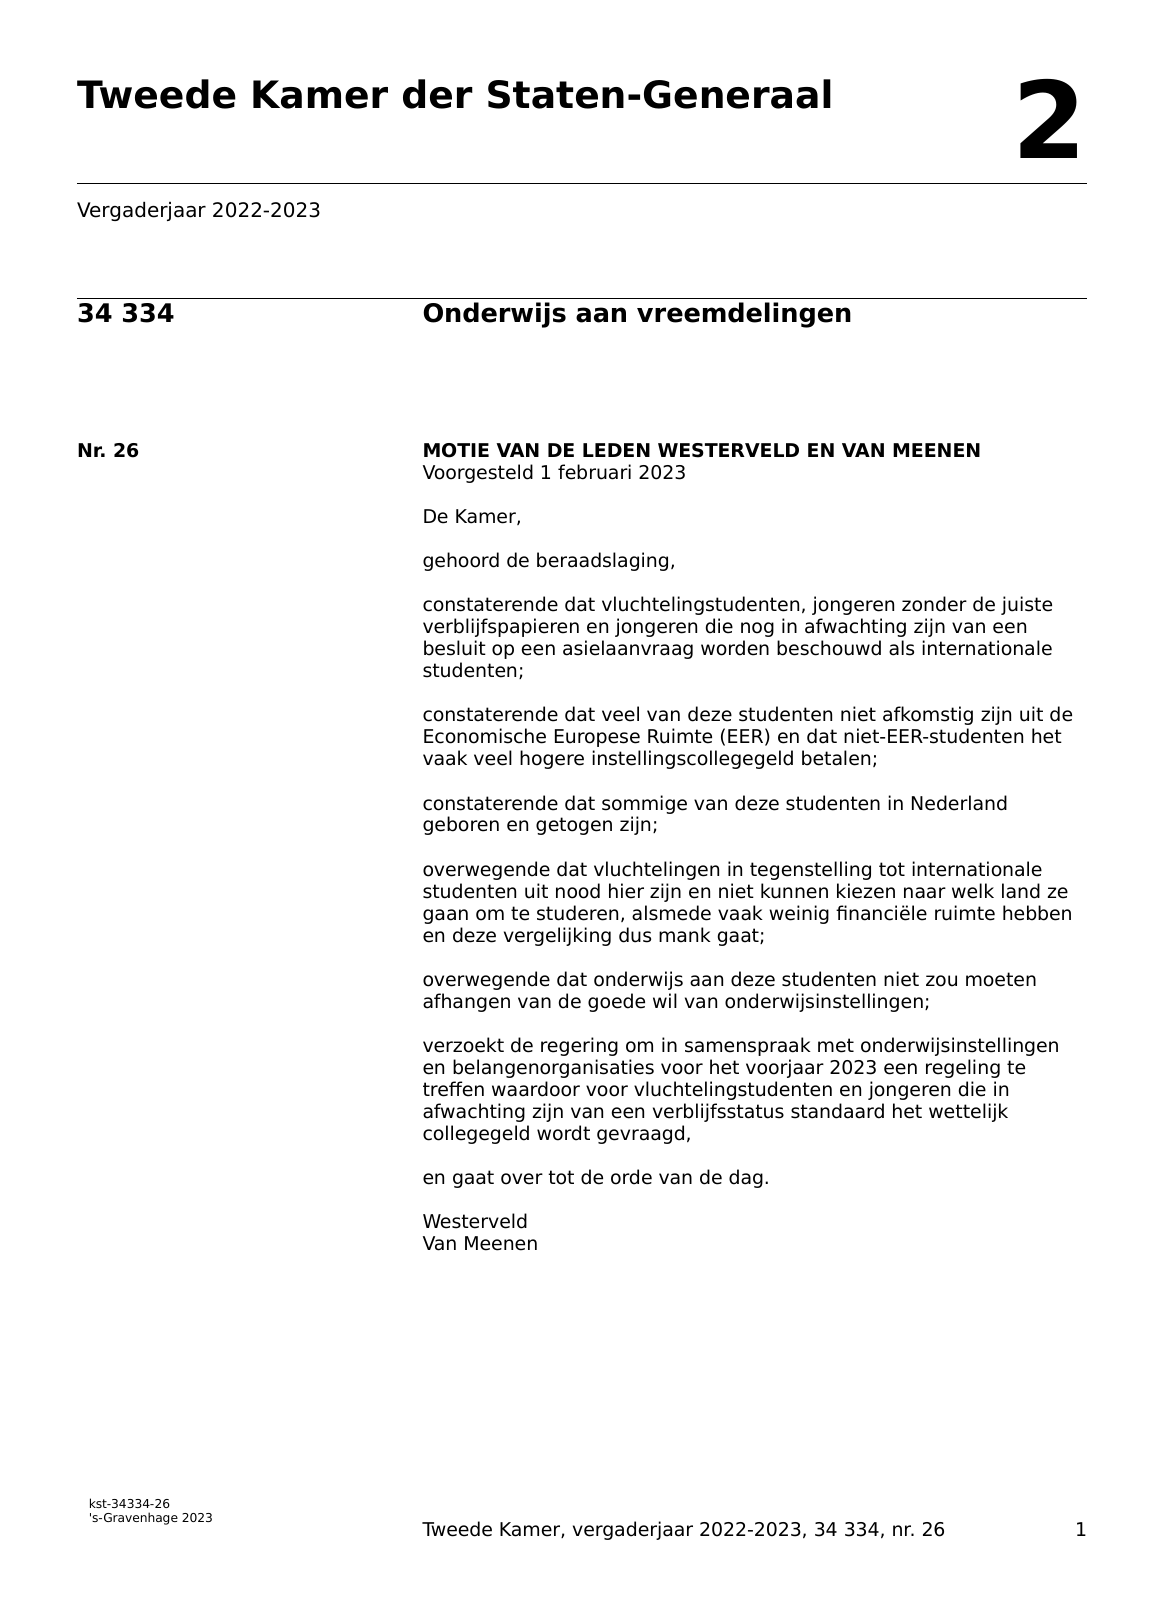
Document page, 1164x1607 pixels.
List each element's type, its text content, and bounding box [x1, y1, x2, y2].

table_header 2 [886, 59, 1087, 183]
text en gaat over tot de orde van de dag. [422, 1167, 1087, 1189]
text 's-Gravenhage 2023 [88, 1511, 323, 1525]
table_cell Vergaderjaar 2022-2023 [77, 184, 1087, 298]
table_header Tweede Kamer der Staten-Generaal [77, 59, 886, 183]
text overwegende dat onderwijs aan deze studenten niet zou moeten afhangen van de goede wil van onderwijsinstellingen; [422, 969, 1087, 1013]
text verzoekt de regering om in samenspraak met onderwijsinstellingen en belangenorganisaties voor het voorjaar 2023 een regeling te treffen waardoor voor vluchtelingstudenten en jongeren die in afwachting zijn van een verblijfsstatus standaard het wettelijk collegegeld wordt gevraagd, [422, 1035, 1087, 1145]
text constaterende dat vluchtelingstudenten, jongeren zonder de juiste verblijfspapieren en jongeren die nog in afwachting zijn van een besluit op een asielaanvraag worden beschouwd als internationale studenten; [422, 594, 1087, 682]
text kst-34334-26 [88, 1497, 323, 1511]
text gehoord de beraadslaging, [422, 550, 1087, 572]
subtitle Nr. 26 MOTIE VAN DE LEDEN WESTERVELD EN VAN MEENEN [77, 440, 1087, 462]
text Westerveld [422, 1211, 1087, 1233]
text De Kamer, [422, 506, 1087, 528]
text overwegende dat vluchtelingen in tegenstelling tot internationale studenten uit nood hier zijn en niet kunnen kiezen naar welk land ze gaan om te studeren, alsmede vaak weinig financiële ruimte hebben en deze vergelijking dus mank gaat; [422, 858, 1087, 946]
text constaterende dat veel van deze studenten niet afkomstig zijn uit de Economische Europese Ruimte (EER) en dat niet-EER-studenten het vaak veel hogere instellingscollegegeld betalen; [422, 704, 1087, 770]
text Voorgesteld 1 februari 2023 [422, 462, 1087, 484]
text Van Meenen [422, 1233, 1087, 1255]
text constaterende dat sommige van deze studenten in Nederland geboren en getogen zijn; [422, 792, 1087, 836]
subtitle 34 334 Onderwijs aan vreemdelingen [77, 299, 1087, 329]
